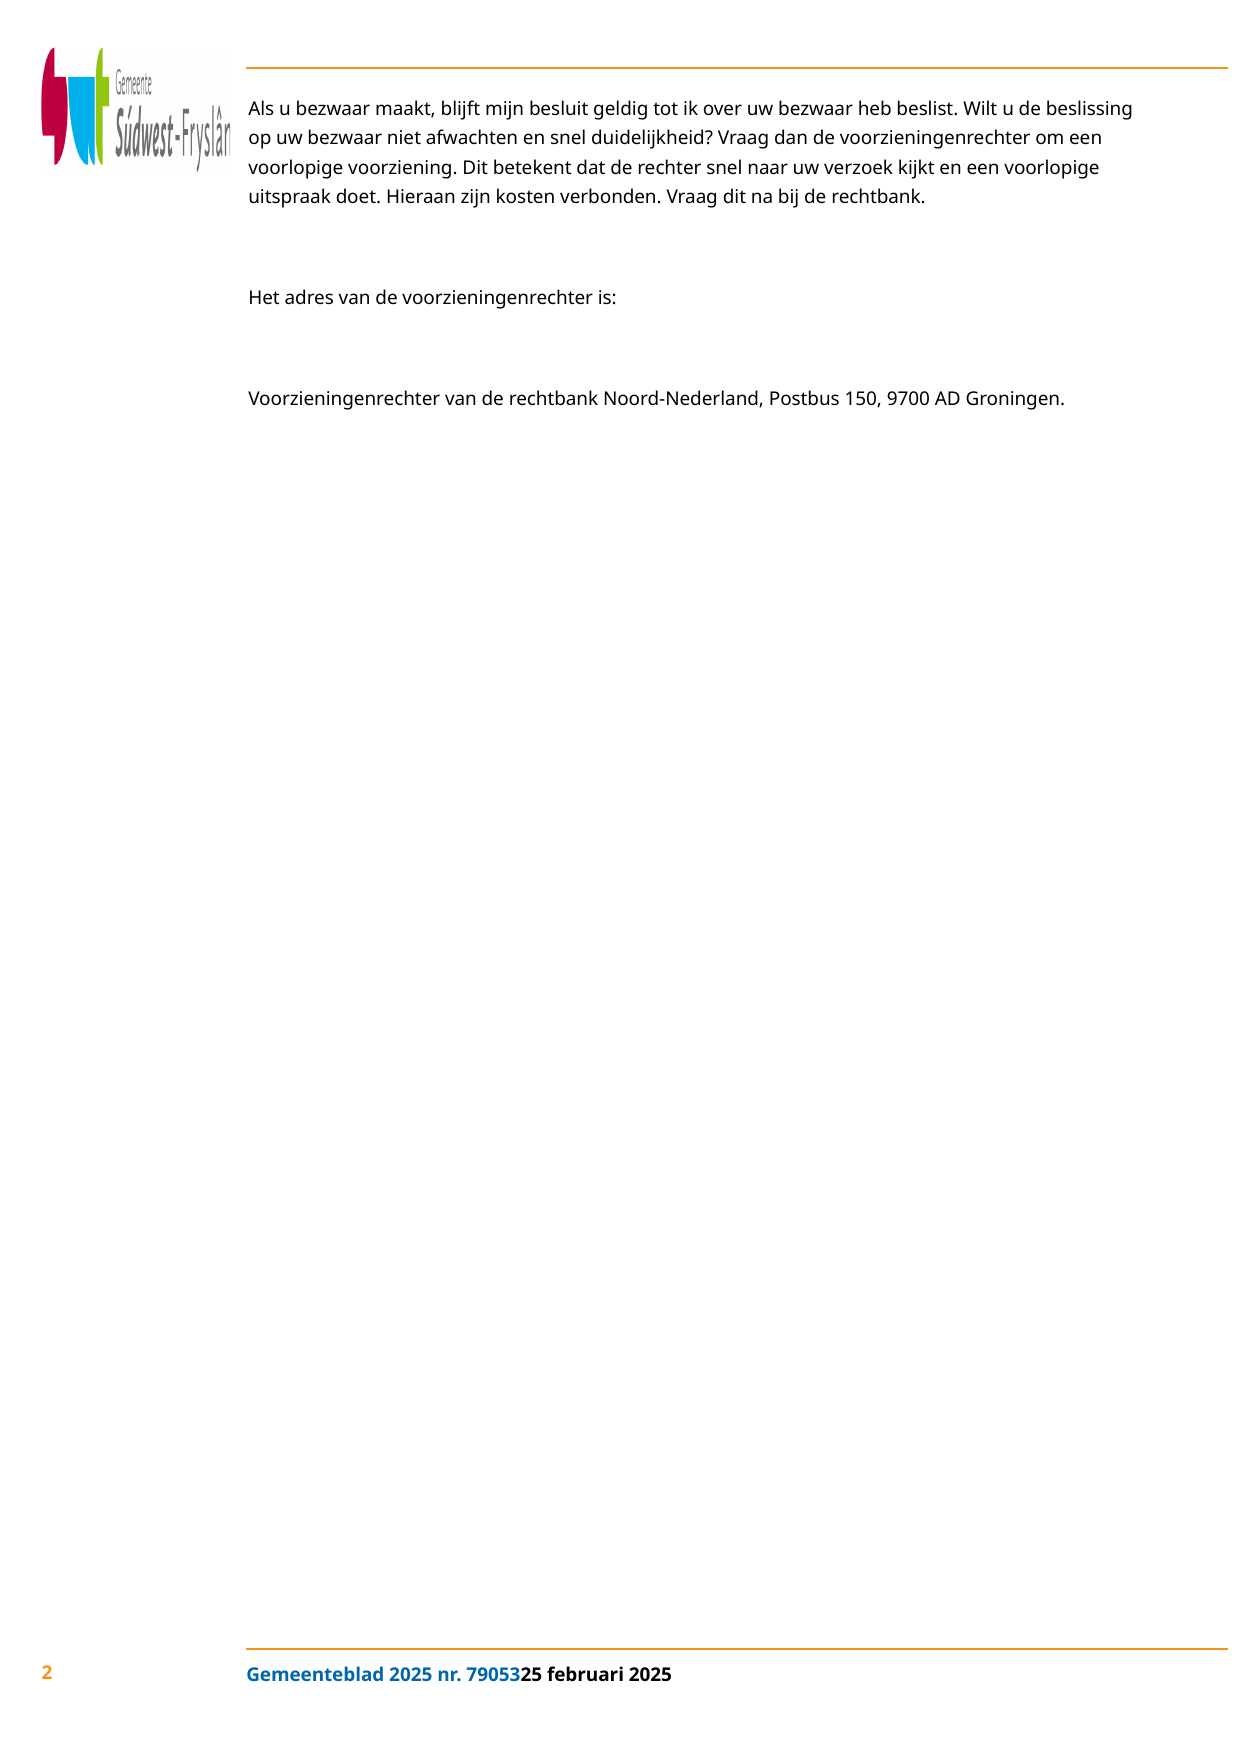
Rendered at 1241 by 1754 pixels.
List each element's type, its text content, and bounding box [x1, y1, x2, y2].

text Als u bezwaar maakt, blijft mijn besluit geldig tot ik over uw bezwaar heb beslist. Wilt u de beslissing op uw bezwaar niet afwachten en snel duidelijkheid? Vraag dan de voorzieningenrechter om een voorlopige voorziening. Dit betekent dat de rechter snel naar uw verzoek kijkt en een voorlopige uitspraak doet. Hieraan zijn kosten verbonden. Vraag dit na bij de rechtbank. [248, 95, 1152, 209]
picture [41, 47, 231, 172]
text Het adres van de voorzieningenrechter is: [248, 284, 1152, 310]
text Voorzieningenrechter van de rechtbank Noord-Nederland, Postbus 150, 9700 AD Groningen. [248, 385, 1152, 411]
